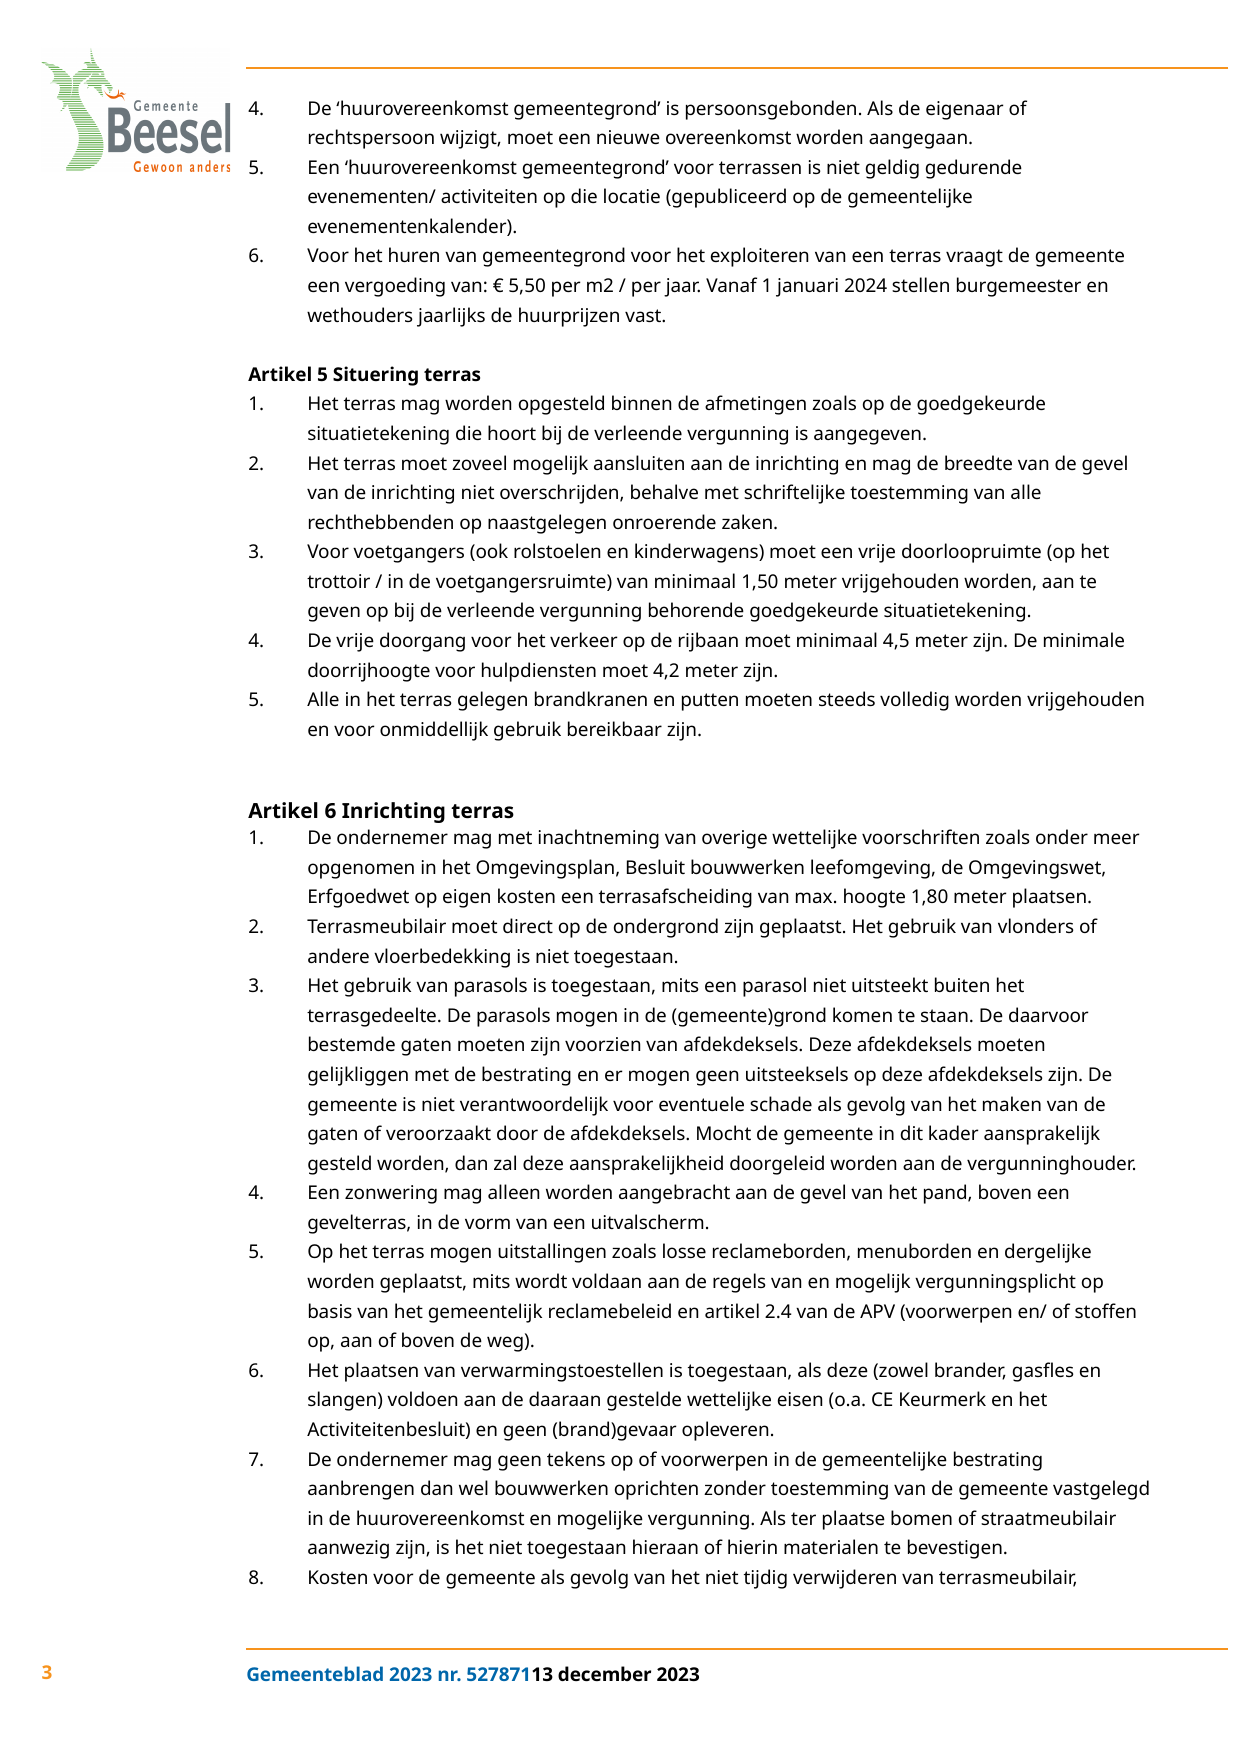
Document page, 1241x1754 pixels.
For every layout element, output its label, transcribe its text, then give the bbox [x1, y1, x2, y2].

list Een ‘huurovereenkomst gemeentegrond’ voor terrassen is niet geldig gedurende evenementen/ activiteiten op die locatie (gepubliceerd op de gemeentelijke evenementenkalender). [248, 154, 1152, 239]
text Artikel 5 Situering terras [248, 361, 1152, 387]
list De vrije doorgang voor het verkeer op de rijbaan moet minimaal 4,5 meter zijn. De minimale doorrijhoogte voor hulpdiensten moet 4,2 meter zijn. [248, 627, 1152, 683]
text Artikel 6 Inrichting terras [248, 796, 1152, 824]
list De ondernemer mag met inachtneming van overige wettelijke voorschriften zoals onder meer opgenomen in het Omgevingsplan, Besluit bouwwerken leefomgeving, de Omgevingswet, Erfgoedwet op eigen kosten een terrasafscheiding van max. hoogte 1,80 meter plaatsen. [248, 824, 1152, 909]
list Voor het huren van gemeentegrond voor het exploiteren van een terras vraagt de gemeente een vergoeding van: € 5,50 per m2 / per jaar. Vanaf 1 januari 2024 stellen burgemeester en wethouders jaarlijks de huurprijzen vast. [248, 243, 1152, 328]
list Terrasmeubilair moet direct op de ondergrond zijn geplaatst. Het gebruik van vlonders of andere vloerbedekking is niet toegestaan. [248, 913, 1152, 968]
list Op het terras mogen uitstallingen zoals losse reclameborden, menuborden en dergelijke worden geplaatst, mits wordt voldaan aan de regels van en mogelijk vergunningsplicht op basis van het gemeentelijk reclamebeleid en artikel 2.4 van de APV (voorwerpen en/ of stoffen op, aan of boven de weg). [248, 1239, 1152, 1353]
list De ‘huurovereenkomst gemeentegrond’ is persoonsgebonden. Als de eigenaar of rechtspersoon wijzigt, moet een nieuwe overeenkomst worden aangegaan. [248, 95, 1152, 150]
picture [41, 47, 231, 172]
list Het gebruik van parasols is toegestaan, mits een parasol niet uitsteekt buiten het terrasgedeelte. De parasols mogen in de (gemeente)grond komen te staan. De daarvoor bestemde gaten moeten zijn voorzien van afdekdeksels. Deze afdekdeksels moeten gelijkliggen met de bestrating en er mogen geen uitsteeksels op deze afdekdeksels zijn. De gemeente is niet verantwoordelijk voor eventuele schade als gevolg van het maken van de gaten of veroorzaakt door de afdekdeksels. Mocht de gemeente in dit kader aansprakelijk gesteld worden, dan zal deze aansprakelijkheid doorgeleid worden aan de vergunninghouder. [248, 972, 1152, 1176]
list Het terras moet zoveel mogelijk aansluiten aan de inrichting en mag de breedte van de gevel van de inrichting niet overschrijden, behalve met schriftelijke toestemming van alle rechthebbenden op naastgelegen onroerende zaken. [248, 450, 1152, 535]
list Het plaatsen van verwarmingstoestellen is toegestaan, als deze (zowel brander, gasfles en slangen) voldoen aan de daaraan gestelde wettelijke eisen (o.a. CE Keurmerk en het Activiteitenbesluit) en geen (brand)gevaar opleveren. [248, 1357, 1152, 1442]
list Kosten voor de gemeente als gevolg van het niet tijdig verwijderen van terrasmeubilair, [248, 1564, 1152, 1590]
list Een zonwering mag alleen worden aangebracht aan de gevel van het pand, boven een gevelterras, in de vorm van een uitvalscherm. [248, 1179, 1152, 1235]
list Alle in het terras gelegen brandkranen en putten moeten steeds volledig worden vrijgehouden en voor onmiddellijk gebruik bereikbaar zijn. [248, 686, 1152, 742]
list Voor voetgangers (ook rolstoelen en kinderwagens) moet een vrije doorloopruimte (op het trottoir / in de voetgangersruimte) van minimaal 1,50 meter vrijgehouden worden, aan te geven op bij de verleende vergunning behorende goedgekeurde situatietekening. [248, 538, 1152, 623]
list De ondernemer mag geen tekens op of voorwerpen in de gemeentelijke bestrating aanbrengen dan wel bouwwerken oprichten zonder toestemming van de gemeente vastgelegd in de huurovereenkomst en mogelijke vergunning. Als ter plaatse bomen of straatmeubilair aanwezig zijn, is het niet toegestaan hieraan of hierin materialen te bevestigen. [248, 1446, 1152, 1560]
list Het terras mag worden opgesteld binnen de afmetingen zoals op de goedgekeurde situatietekening die hoort bij de verleende vergunning is aangegeven. [248, 391, 1152, 446]
